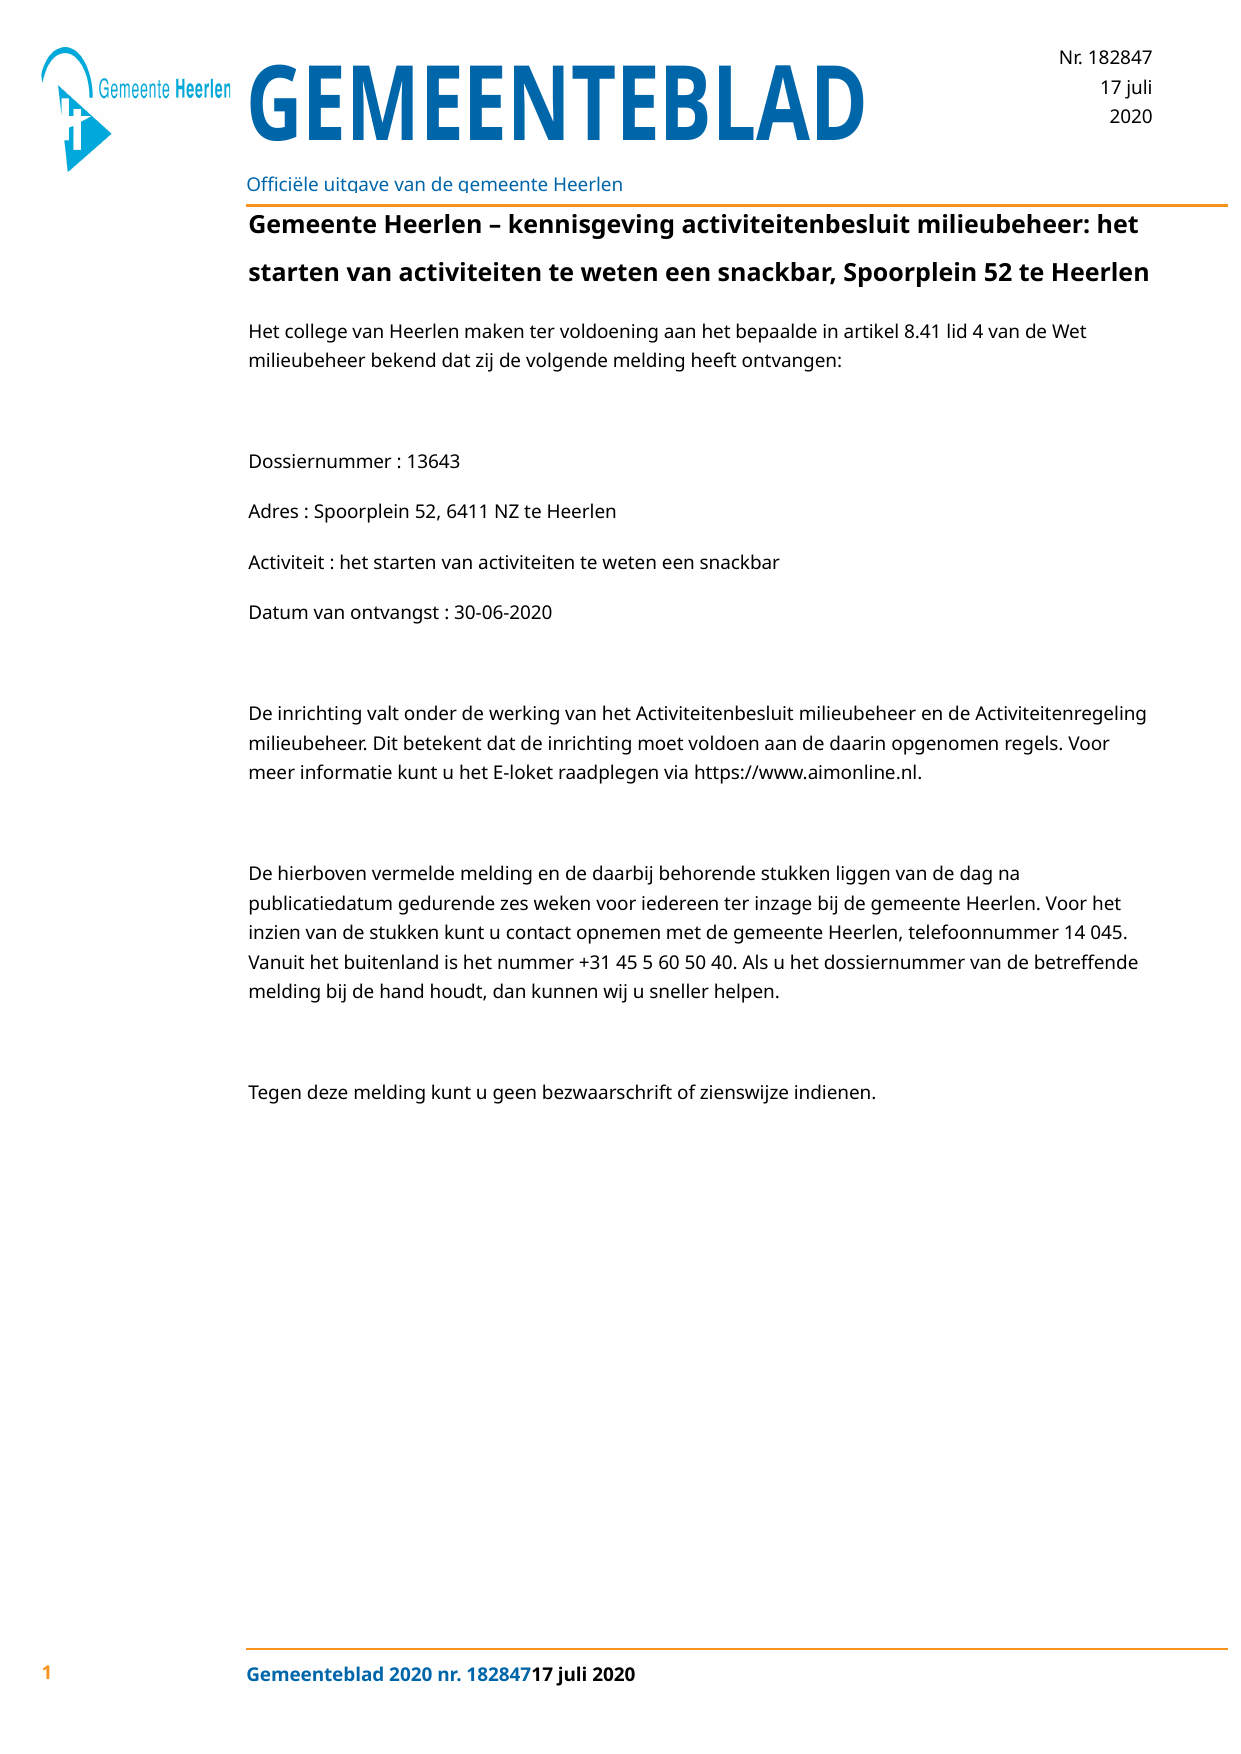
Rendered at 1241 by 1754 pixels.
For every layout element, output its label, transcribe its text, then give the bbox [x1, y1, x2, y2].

text De inrichting valt onder de werking van het Activiteitenbesluit milieubeheer en de Activiteitenregeling milieubeheer. Dit betekent dat de inrichting moet voldoen aan de daarin opgenomen regels. Voor meer informatie kunt u het E-loket raadplegen via https://www.aimonline.nl. [248, 700, 1152, 785]
text Adres : Spoorplein 52, 6411 NZ te Heerlen [248, 499, 1152, 524]
text Tegen deze melding kunt u geen bezwaarschrift of zienswijze indienen. [248, 1079, 1152, 1105]
text Het college van Heerlen maken ter voldoening aan het bepaalde in artikel 8.41 lid 4 van de Wet milieubeheer bekend dat zij de volgende melding heeft ontvangen: [248, 318, 1152, 373]
picture [41, 47, 59, 70]
picture [41, 47, 231, 172]
text Activiteit : het starten van activiteiten te weten een snackbar [248, 549, 1152, 575]
text Gemeente Heerlen – kennisgeving activiteitenbesluit milieubeheer: het starten van activiteiten te weten een snackbar, Spoorplein 52 te Heerlen [248, 207, 1152, 288]
text De hierboven vermelde melding en de daarbij behorende stukken liggen van de dag na publicatiedatum gedurende zes weken voor iedereen ter inzage bij de gemeente Heerlen. Voor het inzien van de stukken kunt u contact opnemen met de gemeente Heerlen, telefoonnummer 14 045. Vanuit het buitenland is het nummer +31 45 5 60 50 40. Als u het dossiernummer van de betreffende melding bij de hand houdt, dan kunnen wij u sneller helpen. [248, 860, 1152, 1004]
text Dossiernummer : 13643 [248, 448, 1152, 474]
text Datum van ontvangst : 30-06-2020 [248, 599, 1152, 625]
